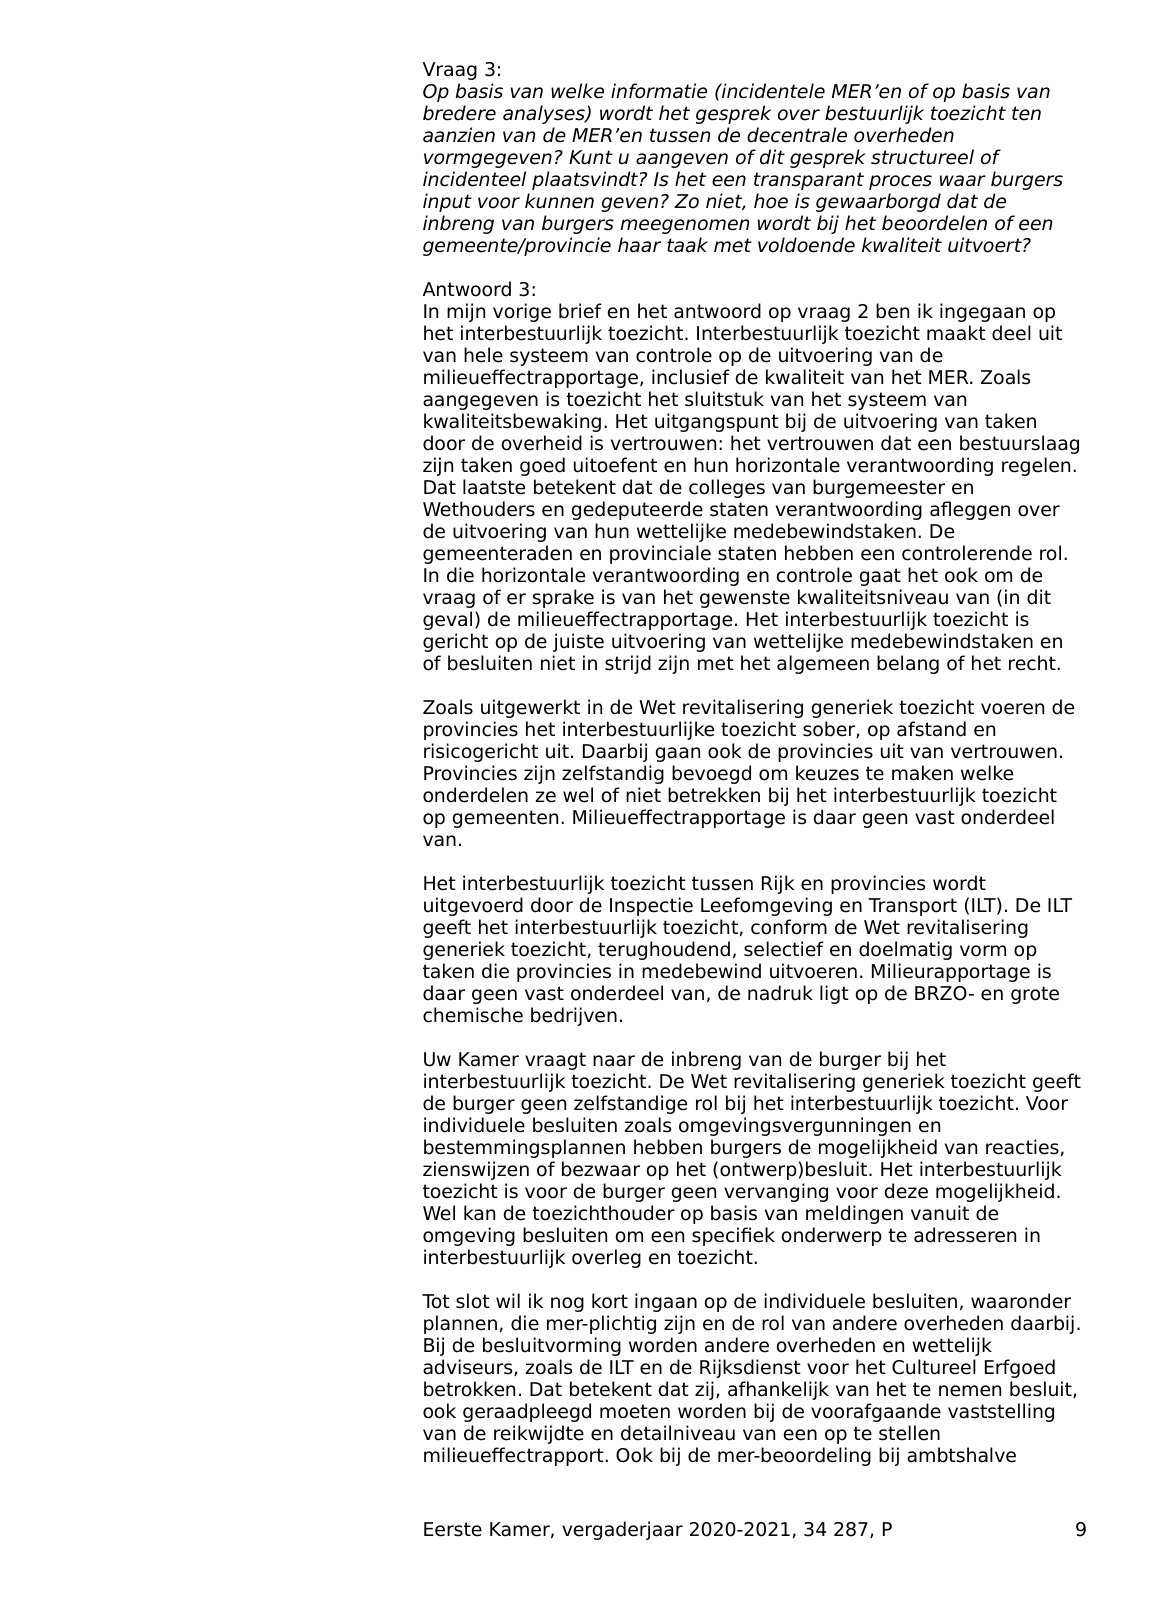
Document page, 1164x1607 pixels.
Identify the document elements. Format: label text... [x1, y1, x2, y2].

text Het interbestuurlijk toezicht tussen Rijk en provincies wordt uitgevoerd door de Inspectie Leefomgeving en Transport (ILT). De ILT geeft het interbestuurlijk toezicht, conform de Wet revitalisering generiek toezicht, terughoudend, selectief en doelmatig vorm op taken die provincies in medebewind uitvoeren. Milieurapportage is daar geen vast onderdeel van, de nadruk ligt op de BRZO- en grote chemische bedrijven. [422, 873, 1087, 1027]
text Op basis van welke informatie (incidentele MER’en of op basis van bredere analyses) wordt het gesprek over bestuurlijk toezicht ten aanzien van de MER’en tussen de decentrale overheden vormgegeven? Kunt u aangeven of dit gesprek structureel of incidenteel plaatsvindt? Is het een transparant proces waar burgers input voor kunnen geven? Zo niet, hoe is gewaarborgd dat de inbreng van burgers meegenomen wordt bij het beoordelen of een gemeente/provincie haar taak met voldoende kwaliteit uitvoert? [422, 81, 1087, 257]
text Vraag 3: [422, 59, 1087, 81]
text Tot slot wil ik nog kort ingaan op de individuele besluiten, waaronder plannen, die mer-plichtig zijn en de rol van andere overheden daarbij. Bij de besluitvorming worden andere overheden en wettelijk adviseurs, zoals de ILT en de Rijksdienst voor het Cultureel Erfgoed betrokken. Dat betekent dat zij, afhankelijk van het te nemen besluit, ook geraadpleegd moeten worden bij de voorafgaande vaststelling van de reikwijdte en detailniveau van een op te stellen milieueffectrapport. Ook bij de mer-beoordeling bij ambtshalve [422, 1291, 1087, 1467]
text Zoals uitgewerkt in de Wet revitalisering generiek toezicht voeren de provincies het interbestuurlijke toezicht sober, op afstand en risicogericht uit. Daarbij gaan ook de provincies uit van vertrouwen. Provincies zijn zelfstandig bevoegd om keuzes te maken welke onderdelen ze wel of niet betrekken bij het interbestuurlijk toezicht op gemeenten. Milieueffectrapportage is daar geen vast onderdeel van. [422, 697, 1087, 851]
text Antwoord 3: [422, 279, 1087, 301]
text Uw Kamer vraagt naar de inbreng van de burger bij het interbestuurlijk toezicht. De Wet revitalisering generiek toezicht geeft de burger geen zelfstandige rol bij het interbestuurlijk toezicht. Voor individuele besluiten zoals omgevingsvergunningen en bestemmingsplannen hebben burgers de mogelijkheid van reacties, zienswijzen of bezwaar op het (ontwerp)besluit. Het interbestuurlijk toezicht is voor de burger geen vervanging voor deze mogelijkheid. Wel kan de toezichthouder op basis van meldingen vanuit de omgeving besluiten om een specifiek onderwerp te adresseren in interbestuurlijk overleg en toezicht. [422, 1049, 1087, 1269]
text In mijn vorige brief en het antwoord op vraag 2 ben ik ingegaan op het interbestuurlijk toezicht. Interbestuurlijk toezicht maakt deel uit van hele systeem van controle op de uitvoering van de milieueffectrapportage, inclusief de kwaliteit van het MER. Zoals aangegeven is toezicht het sluitstuk van het systeem van kwaliteitsbewaking. Het uitgangspunt bij de uitvoering van taken door de overheid is vertrouwen: het vertrouwen dat een bestuurslaag zijn taken goed uitoefent en hun horizontale verantwoording regelen. Dat laatste betekent dat de colleges van burgemeester en Wethouders en gedeputeerde staten verantwoording afleggen over de uitvoering van hun wettelijke medebewindstaken. De gemeenteraden en provinciale staten hebben een controlerende rol. In die horizontale verantwoording en controle gaat het ook om de vraag of er sprake is van het gewenste kwaliteitsniveau van (in dit geval) de milieueffectrapportage. Het interbestuurlijk toezicht is gericht op de juiste uitvoering van wettelijke medebewindstaken en of besluiten niet in strijd zijn met het algemeen belang of het recht. [422, 301, 1087, 675]
